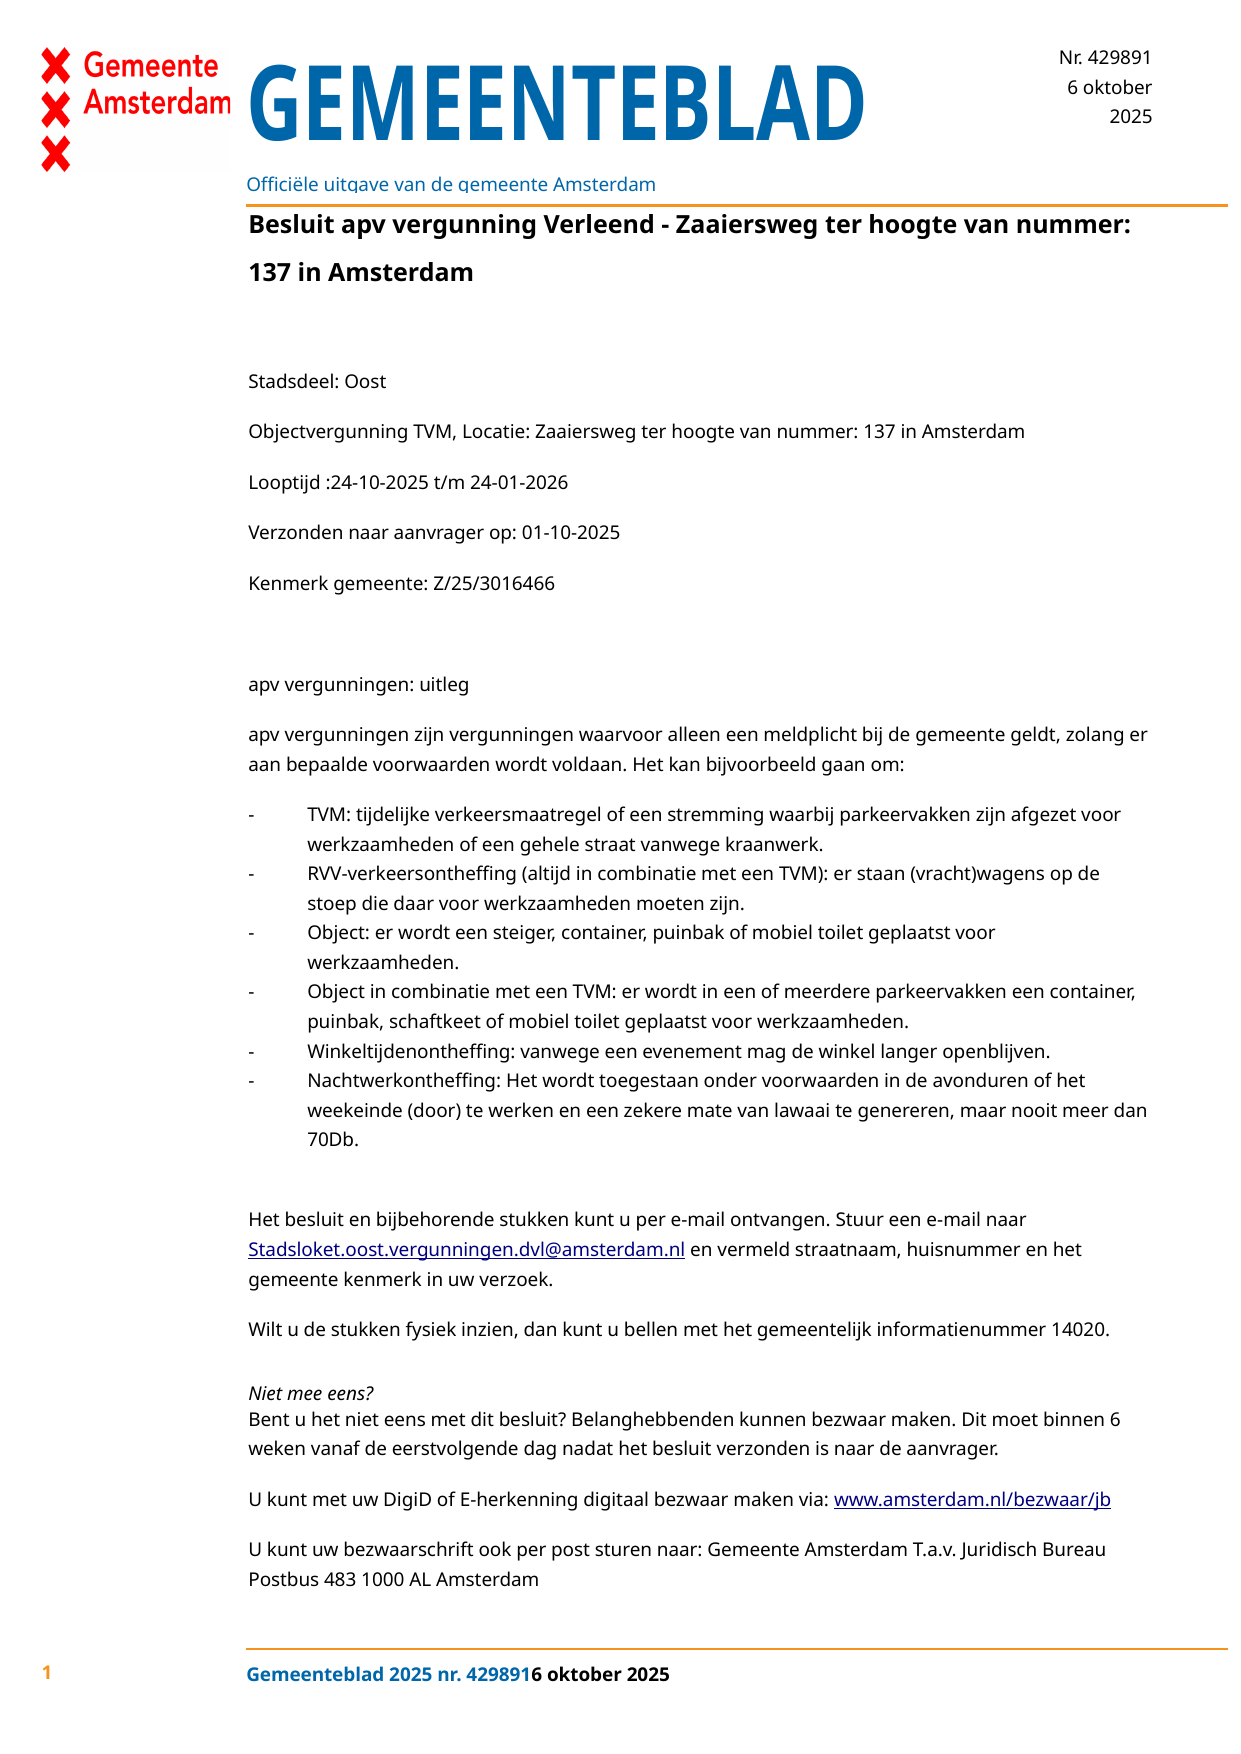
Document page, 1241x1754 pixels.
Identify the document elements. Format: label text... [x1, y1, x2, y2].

picture [41, 47, 231, 172]
text Stadsdeel: Oost [248, 368, 1152, 394]
text Niet mee eens? [248, 1380, 1152, 1406]
text Kenmerk gemeente: Z/25/3016466 [248, 570, 1152, 596]
text Looptijd :24-10-2025 t/m 24-01-2026 [248, 469, 1152, 495]
text Het besluit en bijbehorende stukken kunt u per e-mail ontvangen. Stuur een e-mail naar Stadsloket.oost.vergunningen.dvl@amsterdam.nl en vermeld straatnaam, huisnummer en het gemeente kenmerk in uw verzoek. [248, 1207, 1152, 1292]
text Wilt u de stukken fysiek inzien, dan kunt u bellen met het gemeentelijk informatienummer 14020. [248, 1316, 1152, 1342]
list Nachtwerkontheffing: Het wordt toegestaan onder voorwaarden in de avonduren of het weekeinde (door) te werken en een zekere mate van lawaai te genereren, maar nooit meer dan 70Db. [248, 1067, 1152, 1152]
list Object in combinatie met een TVM: er wordt in een of meerdere parkeervakken een container, puinbak, schaftkeet of mobiel toilet geplaatst voor werkzaamheden. [248, 979, 1152, 1034]
text U kunt uw bezwaarschrift ook per post sturen naar: Gemeente Amsterdam T.a.v. Juridisch Bureau Postbus 483 1000 AL Amsterdam [248, 1536, 1152, 1592]
text U kunt met uw DigiD of E-herkenning digitaal bezwaar maken via: www.amsterdam.nl/bezwaar/jb [248, 1486, 1152, 1512]
text Besluit apv vergunning Verleend - Zaaiersweg ter hoogte van nummer: 137 in Amsterdam [248, 207, 1152, 288]
list RVV-verkeersontheffing (altijd in combinatie met een TVM): er staan (vracht)wagens op de stoep die daar voor werkzaamheden moeten zijn. [248, 860, 1152, 916]
list Object: er wordt een steiger, container, puinbak of mobiel toilet geplaatst voor werkzaamheden. [248, 919, 1152, 975]
text Verzonden naar aanvrager op: 01-10-2025 [248, 519, 1152, 545]
text apv vergunningen zijn vergunningen waarvoor alleen een meldplicht bij de gemeente geldt, zolang er aan bepaalde voorwaarden wordt voldaan. Het kan bijvoorbeeld gaan om: [248, 721, 1152, 777]
text Objectvergunning TVM, Locatie: Zaaiersweg ter hoogte van nummer: 137 in Amsterdam [248, 419, 1152, 444]
list Winkeltijdenontheffing: vanwege een evenement mag de winkel langer openblijven. [248, 1038, 1152, 1064]
list TVM: tijdelijke verkeersmaatregel of een stremming waarbij parkeervakken zijn afgezet voor werkzaamheden of een gehele straat vanwege kraanwerk. [248, 801, 1152, 857]
text apv vergunningen: uitleg [248, 671, 1152, 697]
text Bent u het niet eens met dit besluit? Belanghebbenden kunnen bezwaar maken. Dit moet binnen 6 weken vanaf de eerstvolgende dag nadat het besluit verzonden is naar de aanvrager. [248, 1406, 1152, 1461]
